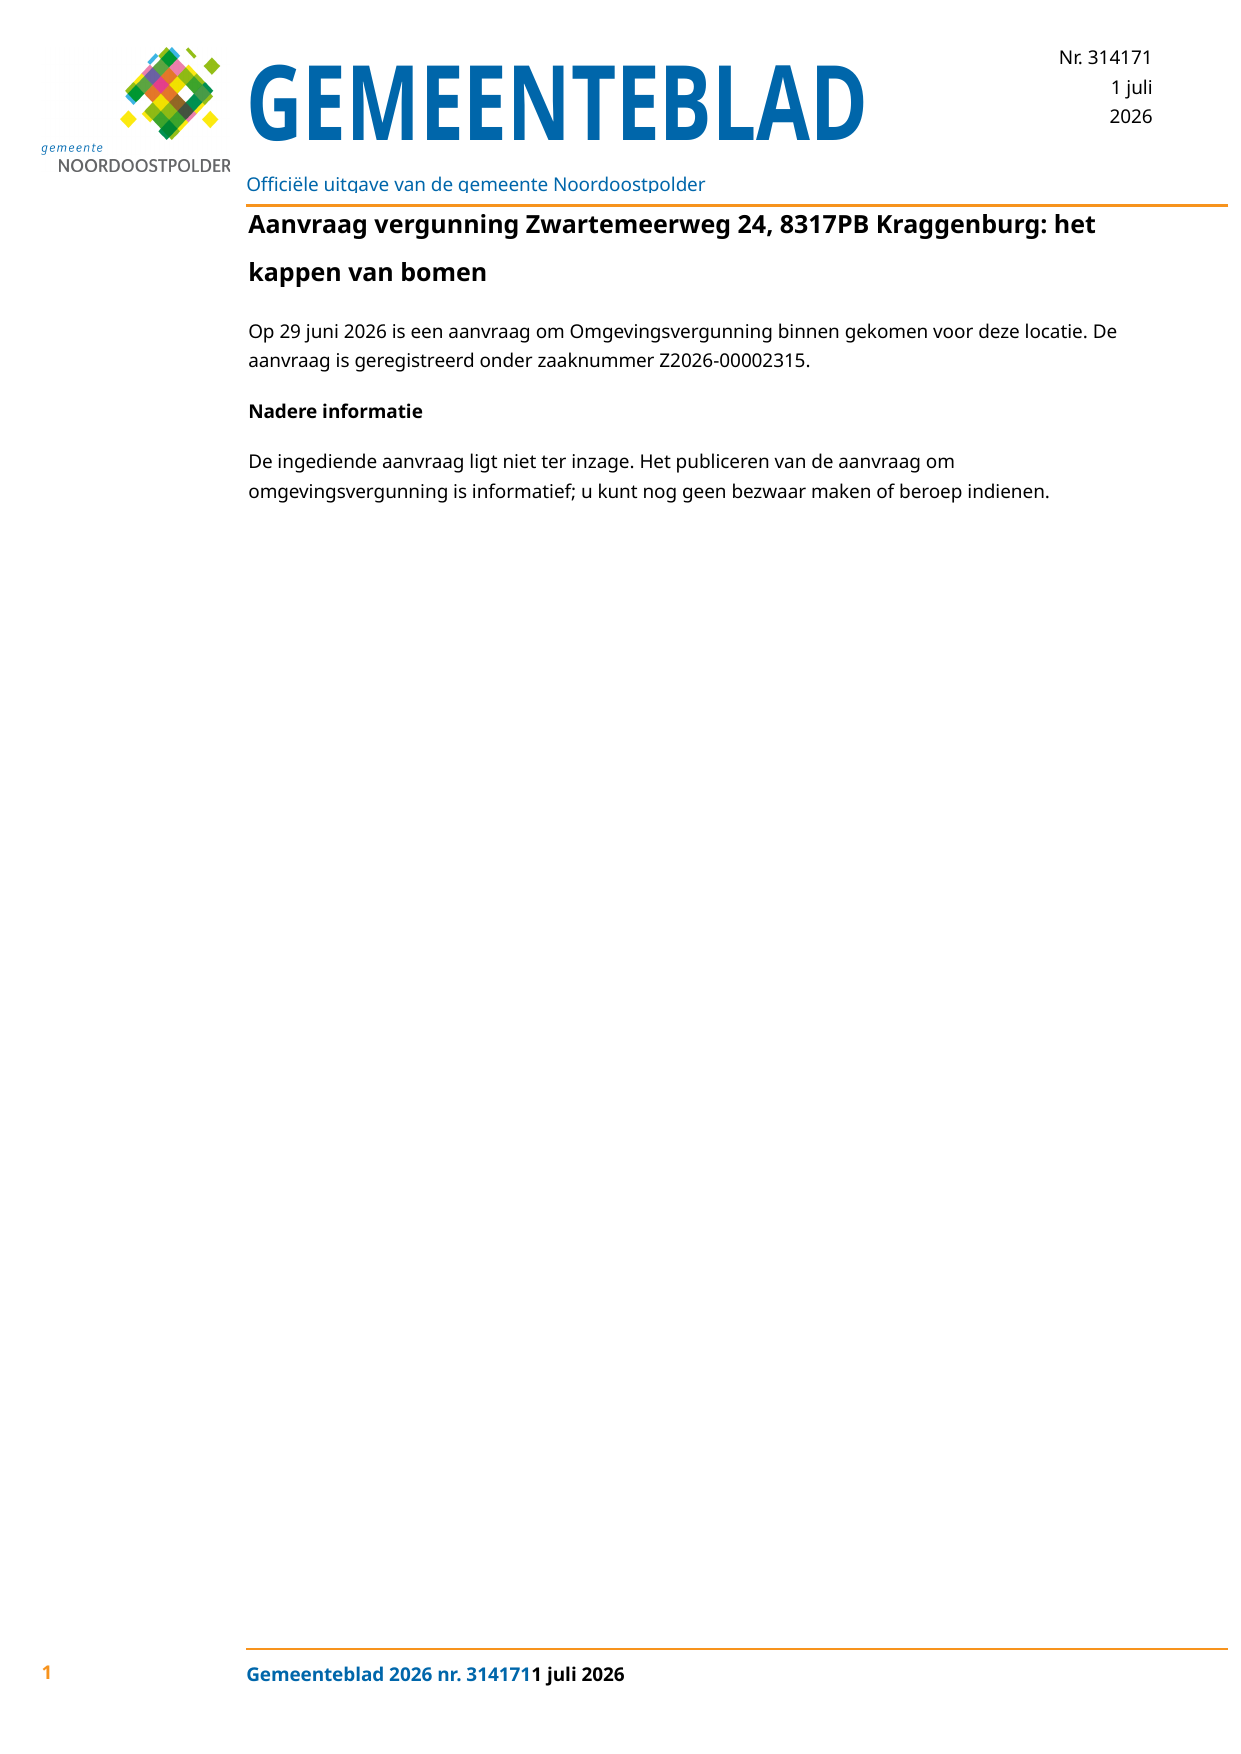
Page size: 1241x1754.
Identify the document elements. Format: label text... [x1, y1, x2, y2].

text De ingediende aanvraag ligt niet ter inzage. Het publiceren van de aanvraag om omgevingsvergunning is informatief; u kunt nog geen bezwaar maken of beroep indienen. [248, 448, 1152, 504]
text Nadere informatie [248, 398, 1152, 424]
picture [41, 47, 231, 172]
text Op 29 juni 2026 is een aanvraag om Omgevingsvergunning binnen gekomen voor deze locatie. De aanvraag is geregistreerd onder zaaknummer Z2026-00002315. [248, 318, 1152, 373]
text Aanvraag vergunning Zwartemeerweg 24, 8317PB Kraggenburg: het kappen van bomen [248, 207, 1152, 288]
